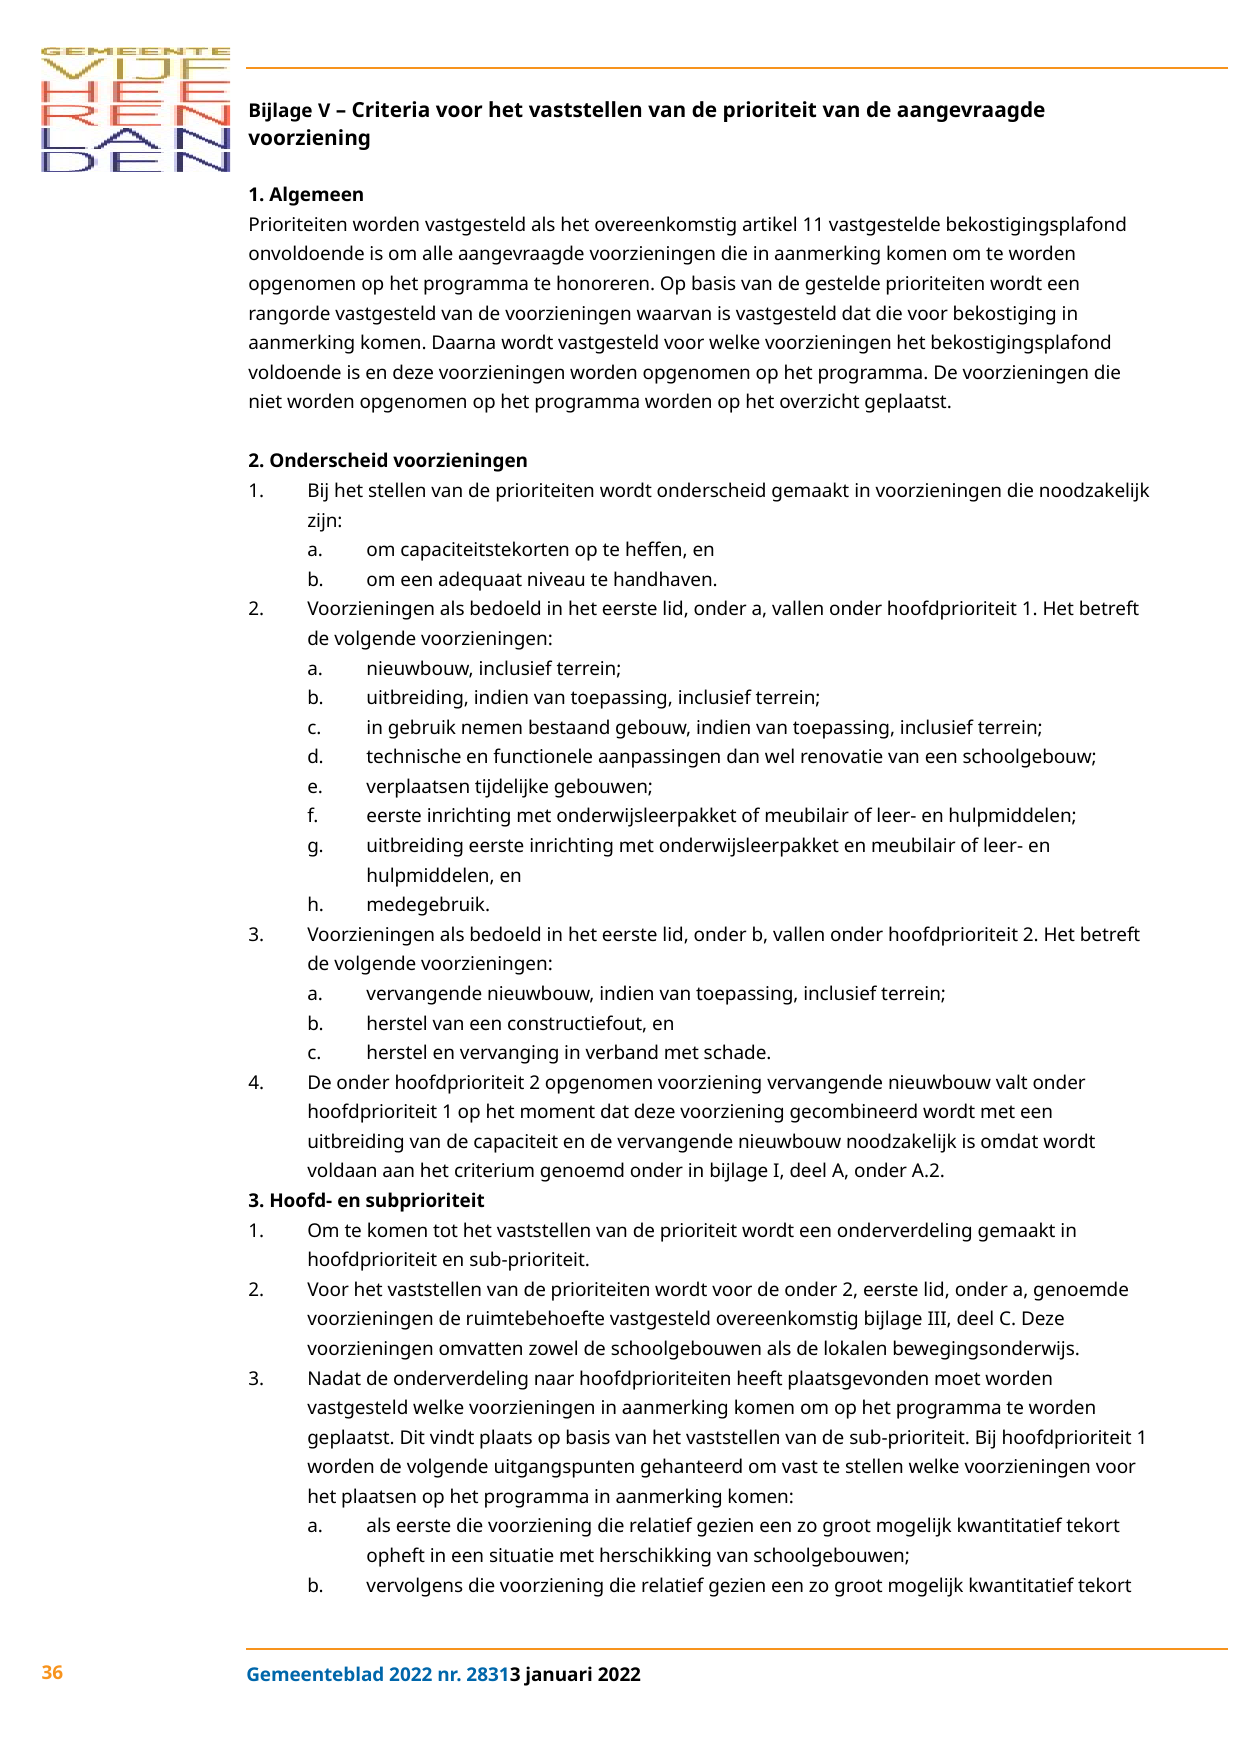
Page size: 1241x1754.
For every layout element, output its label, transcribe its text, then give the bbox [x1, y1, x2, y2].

list Om te komen tot het vaststellen van de prioriteit wordt een onderverdeling gemaakt in hoofdprioriteit en sub-prioriteit. [248, 1217, 1152, 1272]
text 2. Onderscheid voorzieningen [248, 448, 1152, 473]
list De onder hoofdprioriteit 2 opgenomen voorziening vervangende nieuwbouw valt onder hoofdprioriteit 1 op het moment dat deze voorziening gecombineerd wordt met een uitbreiding van de capaciteit en de vervangende nieuwbouw noodzakelijk is omdat wordt voldaan aan het criterium genoemd onder in bijlage I, deel A, onder A.2. [248, 1069, 1152, 1183]
list uitbreiding, indien van toepassing, inclusief terrein; [307, 684, 1152, 710]
list Bij het stellen van de prioriteiten wordt onderscheid gemaakt in voorzieningen die noodzakelijk zijn: [248, 477, 1152, 532]
list Voor het vaststellen van de prioriteiten wordt voor de onder 2, eerste lid, onder a, genoemde voorzieningen de ruimtebehoefte vastgesteld overeenkomstig bijlage III, deel C. Deze voorzieningen omvatten zowel de schoolgebouwen als de lokalen bewegingsonderwijs. [248, 1276, 1152, 1361]
list om capaciteitstekorten op te heffen, en [307, 536, 1152, 562]
text 3. Hoofd- en subprioriteit [248, 1187, 1152, 1213]
list in gebruik nemen bestaand gebouw, indien van toepassing, inclusief terrein; [307, 714, 1152, 739]
text 1. Algemeen [248, 181, 1152, 207]
list vervolgens die voorziening die relatief gezien een zo groot mogelijk kwantitatief tekort [307, 1572, 1152, 1597]
list Voorzieningen als bedoeld in het eerste lid, onder b, vallen onder hoofdprioriteit 2. Het betreft de volgende voorzieningen: [248, 921, 1152, 976]
list medegebruik. [307, 891, 1152, 917]
list om een adequaat niveau te handhaven. [307, 566, 1152, 592]
list als eerste die voorziening die relatief gezien een zo groot mogelijk kwantitatief tekort opheft in een situatie met herschikking van schoolgebouwen; [307, 1513, 1152, 1568]
list verplaatsen tijdelijke gebouwen; [307, 773, 1152, 799]
list Voorzieningen als bedoeld in het eerste lid, onder a, vallen onder hoofdprioriteit 1. Het betreft de volgende voorzieningen: [248, 596, 1152, 651]
list uitbreiding eerste inrichting met onderwijsleerpakket en meubilair of leer- en hulpmiddelen, en [307, 832, 1152, 887]
picture [41, 47, 231, 172]
list herstel van een constructiefout, en [307, 1010, 1152, 1035]
list vervangende nieuwbouw, indien van toepassing, inclusief terrein; [307, 980, 1152, 1006]
list herstel en vervanging in verband met schade. [307, 1039, 1152, 1065]
text Prioriteiten worden vastgesteld als het overeenkomstig artikel 11 vastgestelde bekostigingsplafond onvoldoende is om alle aangevraagde voorzieningen die in aanmerking komen om te worden opgenomen op het programma te honoreren. Op basis van de gestelde prioriteiten wordt een rangorde vastgesteld van de voorzieningen waarvan is vastgesteld dat die voor bekostiging in aanmerking komen. Daarna wordt vastgesteld voor welke voorzieningen het bekostigingsplafond voldoende is en deze voorzieningen worden opgenomen op het programma. De voorzieningen die niet worden opgenomen op het programma worden op het overzicht geplaatst. [248, 211, 1152, 414]
list nieuwbouw, inclusief terrein; [307, 655, 1152, 680]
list technische en functionele aanpassingen dan wel renovatie van een schoolgebouw; [307, 743, 1152, 769]
text Bijlage V – Criteria voor het vaststellen van de prioriteit van de aangevraagde voorziening [248, 95, 1152, 152]
list Nadat de onderverdeling naar hoofdprioriteiten heeft plaatsgevonden moet worden vastgesteld welke voorzieningen in aanmerking komen om op het programma te worden geplaatst. Dit vindt plaats op basis van het vaststellen van de sub-prioriteit. Bij hoofdprioriteit 1 worden de volgende uitgangspunten gehanteerd om vast te stellen welke voorzieningen voor het plaatsen op het programma in aanmerking komen: [248, 1365, 1152, 1509]
list eerste inrichting met onderwijsleerpakket of meubilair of leer- en hulpmiddelen; [307, 803, 1152, 828]
